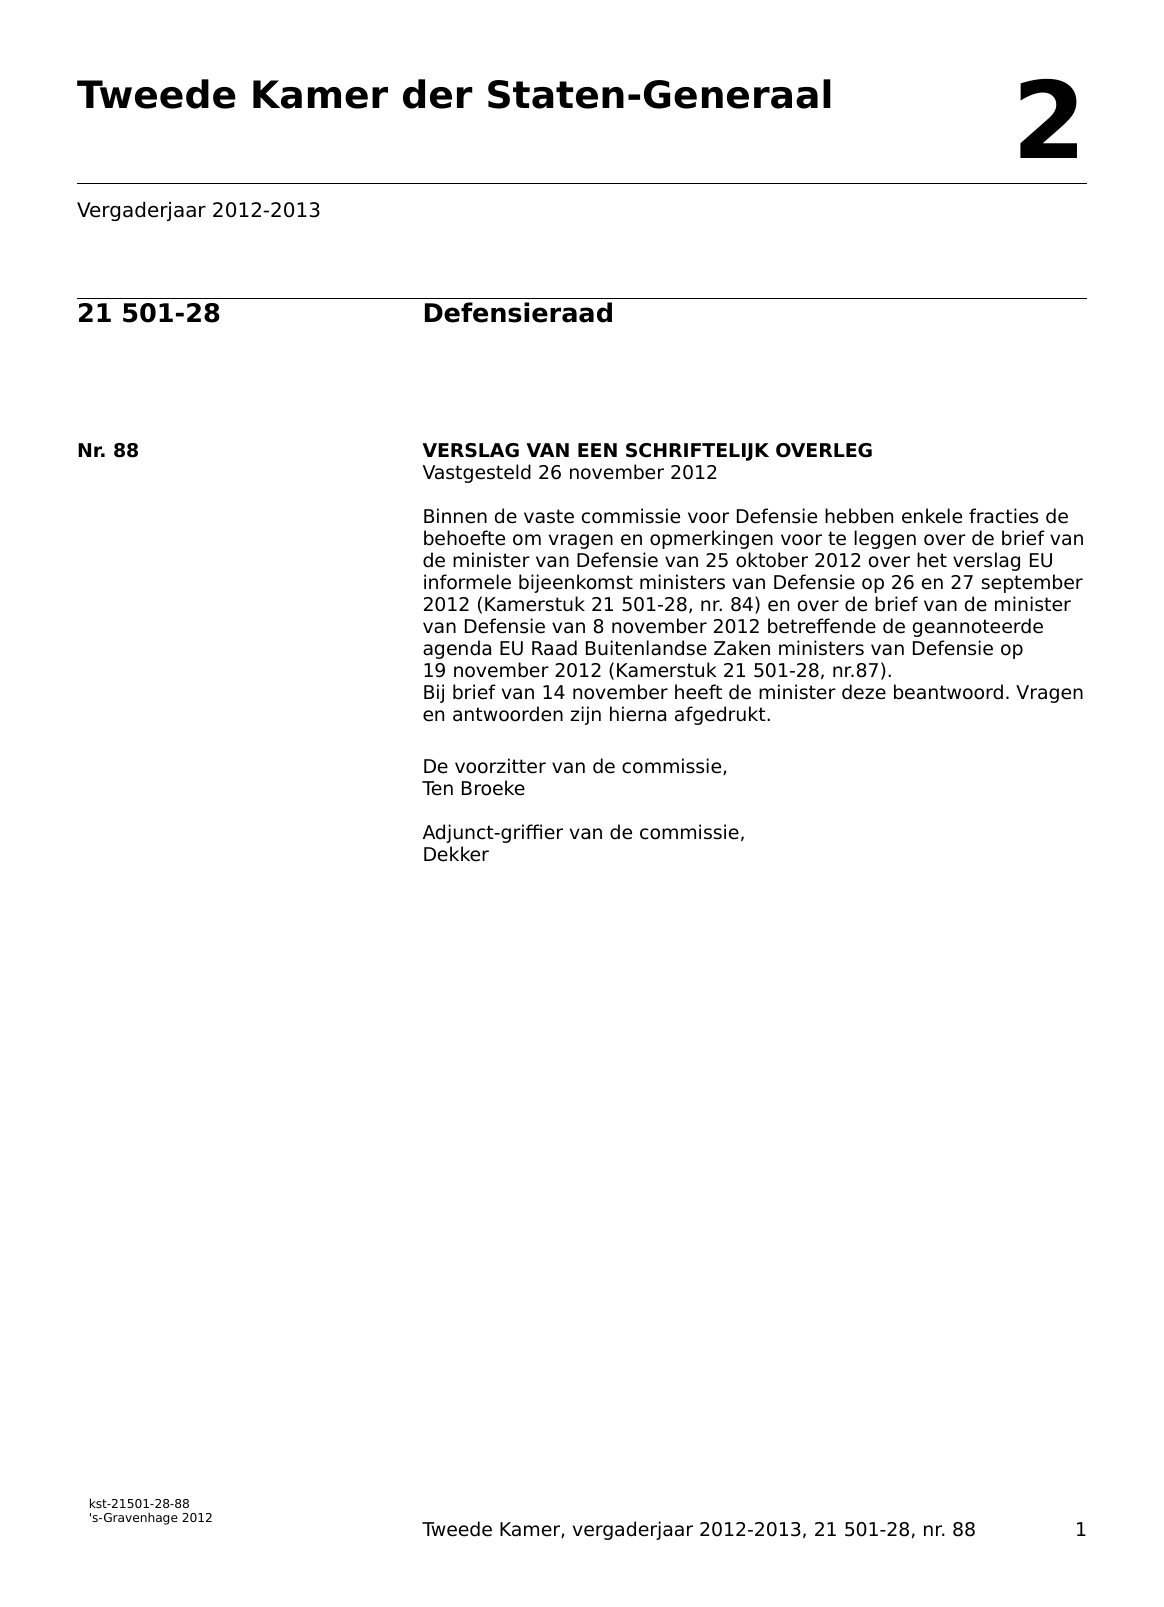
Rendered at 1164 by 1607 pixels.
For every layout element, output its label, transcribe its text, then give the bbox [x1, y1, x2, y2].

text De voorzitter van de commissie, Ten Broeke [422, 756, 1087, 799]
subtitle Nr. 88 VERSLAG VAN EEN SCHRIFTELIJK OVERLEG [77, 440, 1087, 462]
table_cell Vergaderjaar 2012-2013 [77, 184, 1087, 298]
text Vastgesteld 26 november 2012 [422, 462, 1087, 484]
text Binnen de vaste commissie voor Defensie hebben enkele fracties de behoefte om vragen en opmerkingen voor te leggen over de brief van de minister van Defensie van 25 oktober 2012 over het verslag EU informele bijeenkomst ministers van Defensie op 26 en 27 september 2012 (Kamerstuk 21 501-28, nr. 84) en over de brief van de minister van Defensie van 8 november 2012 betreffende de geannoteerde agenda EU Raad Buitenlandse Zaken ministers van Defensie op 19 november 2012 (Kamerstuk 21 501-28, nr.87). [422, 506, 1087, 682]
table_header Tweede Kamer der Staten-Generaal [77, 59, 886, 183]
subtitle 21 501-28 Defensieraad [77, 299, 1087, 329]
table_header 2 [886, 59, 1087, 183]
text Bij brief van 14 november heeft de minister deze beantwoord. Vragen en antwoorden zijn hierna afgedrukt. [422, 682, 1087, 726]
text 's-Gravenhage 2012 [88, 1511, 323, 1525]
text Adjunct-griffier van de commissie, Dekker [422, 822, 1087, 866]
text kst-21501-28-88 [88, 1497, 323, 1511]
